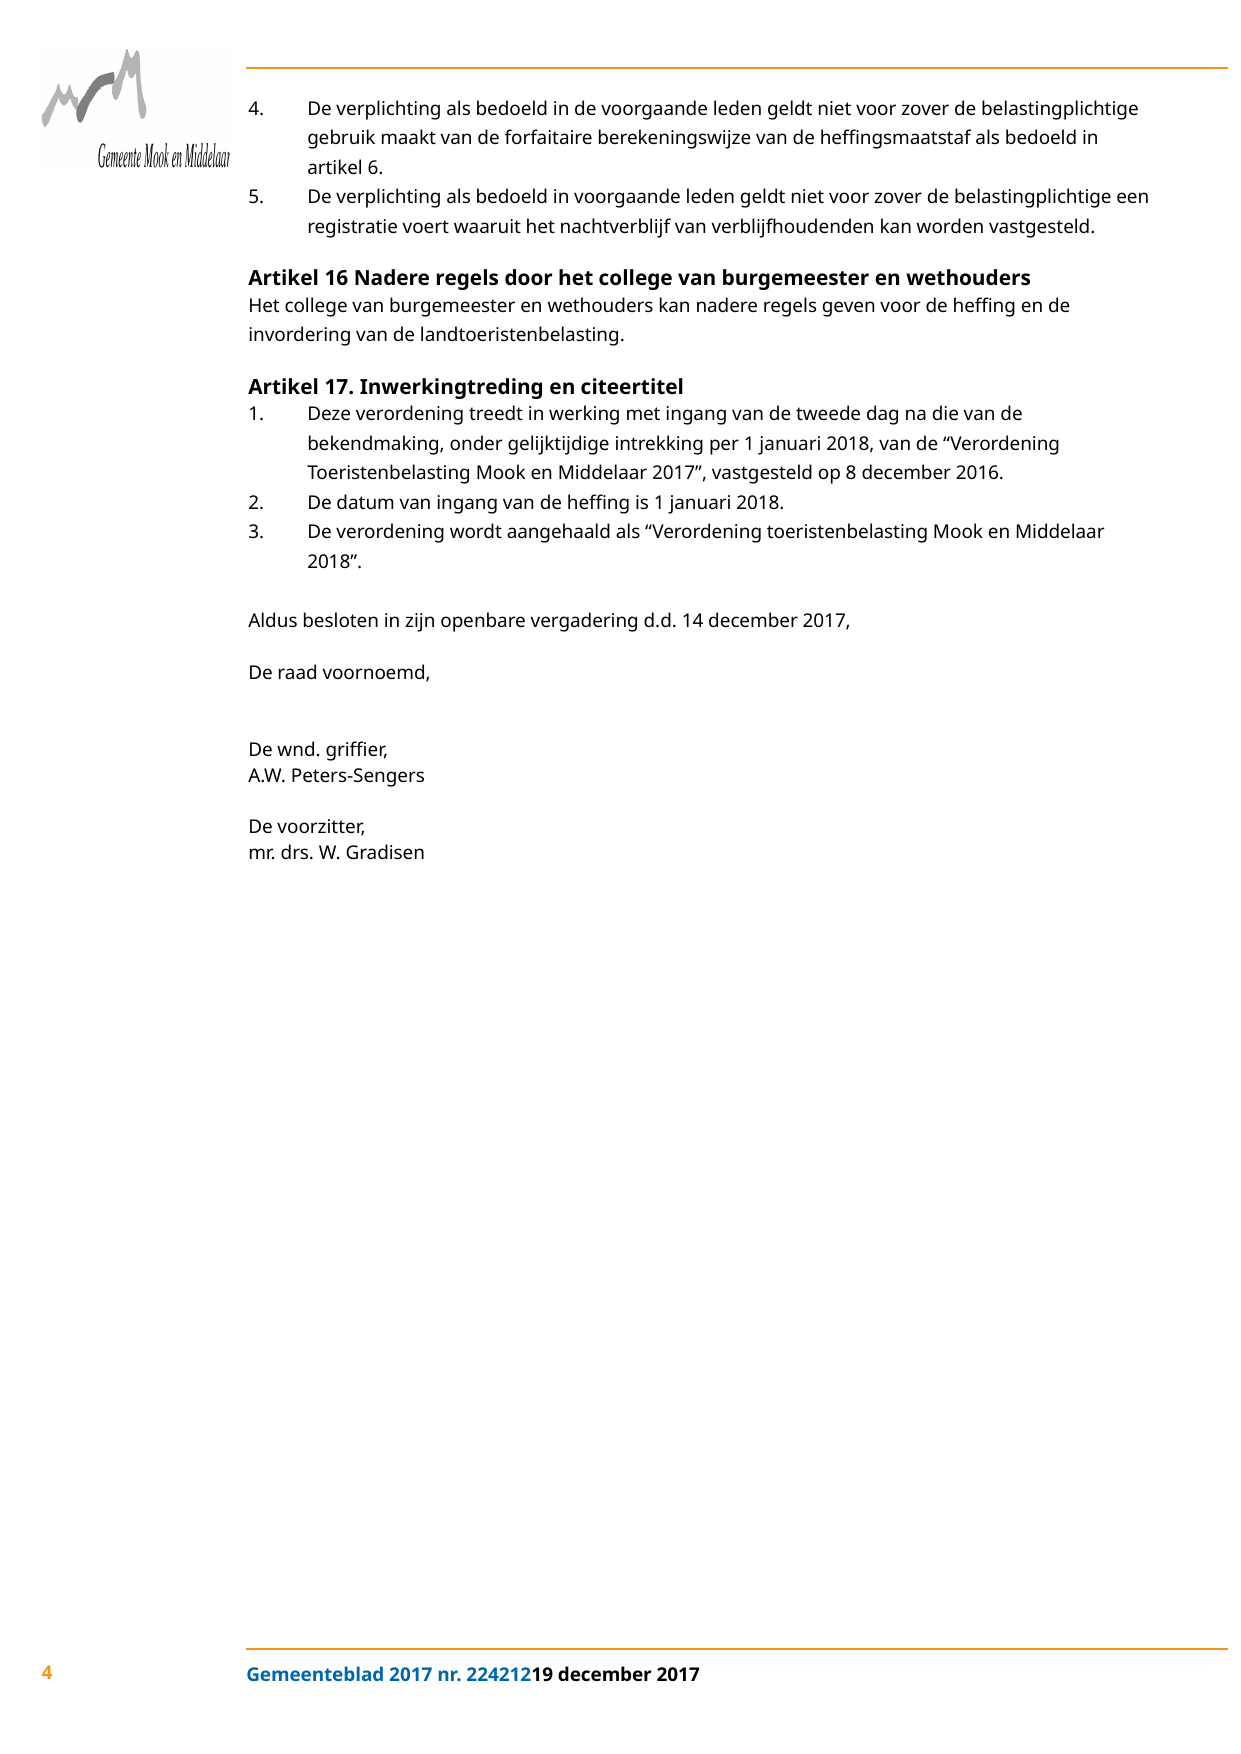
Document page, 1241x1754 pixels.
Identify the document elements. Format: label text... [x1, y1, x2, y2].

list De datum van ingang van de heffing is 1 januari 2018. [248, 489, 1152, 515]
text Het college van burgemeester en wethouders kan nadere regels geven voor de heffing en de invordering van de landtoeristenbelasting. [248, 292, 1152, 347]
list De verordening wordt aangehaald als “Verordening toeristenbelasting Mook en Middelaar 2018”. [248, 519, 1152, 574]
text De wnd. griffier, [248, 736, 1152, 762]
text Artikel 17. Inwerkingtreding en citeertitel [248, 372, 1152, 400]
list Deze verordening treedt in werking met ingang van de tweede dag na die van de bekendmaking, onder gelijktijdige intrekking per 1 januari 2018, van de “Verordening Toeristenbelasting Mook en Middelaar 2017”, vastgesteld op 8 december 2016. [248, 400, 1152, 485]
text A.W. Peters-Sengers [248, 762, 1152, 788]
list De verplichting als bedoeld in de voorgaande leden geldt niet voor zover de belastingplichtige gebruik maakt van de forfaitaire berekeningswijze van de heffingsmaatstaf als bedoeld in artikel 6. [248, 95, 1152, 180]
text Aldus besloten in zijn openbare vergadering d.d. 14 december 2017, [248, 607, 1152, 633]
picture [41, 47, 231, 172]
text mr. drs. W. Gradisen [248, 839, 1152, 865]
text De raad voornoemd, [248, 659, 1152, 685]
text De voorzitter, [248, 813, 1152, 839]
text Artikel 16 Nadere regels door het college van burgemeester en wethouders [248, 263, 1152, 292]
list De verplichting als bedoeld in voorgaande leden geldt niet voor zover de belastingplichtige een registratie voert waaruit het nachtverblijf van verblijfhoudenden kan worden vastgesteld. [248, 183, 1152, 239]
